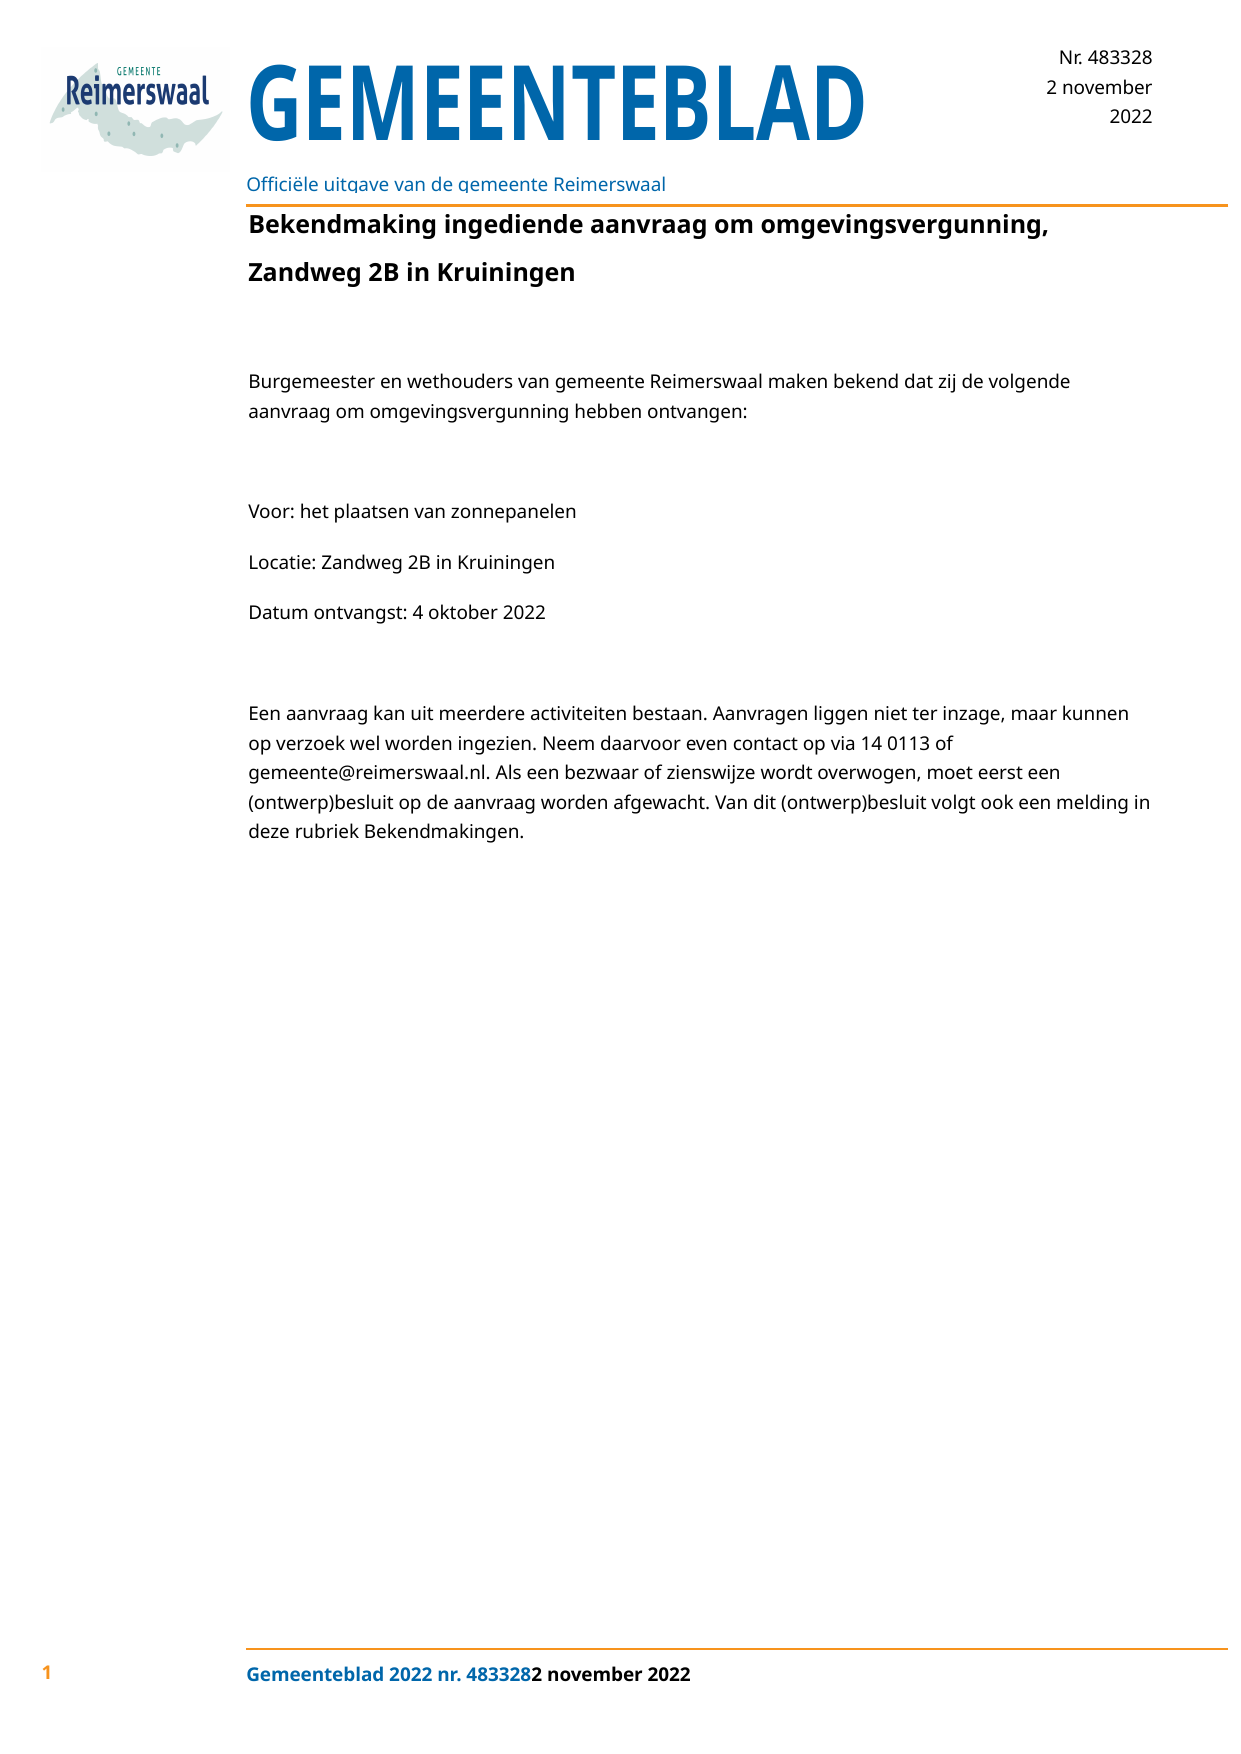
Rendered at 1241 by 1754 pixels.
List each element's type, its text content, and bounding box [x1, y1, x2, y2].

text Burgemeester en wethouders van gemeente Reimerswaal maken bekend dat zij de volgende aanvraag om omgevingsvergunning hebben ontvangen: [248, 368, 1152, 424]
picture [41, 47, 231, 172]
text Bekendmaking ingediende aanvraag om omgevingsvergunning, Zandweg 2B in Kruiningen [248, 207, 1152, 288]
text Locatie: Zandweg 2B in Kruiningen [248, 549, 1152, 575]
text Datum ontvangst: 4 oktober 2022 [248, 599, 1152, 625]
text Voor: het plaatsen van zonnepanelen [248, 499, 1152, 524]
text Een aanvraag kan uit meerdere activiteiten bestaan. Aanvragen liggen niet ter inzage, maar kunnen op verzoek wel worden ingezien. Neem daarvoor even contact op via 14 0113 of gemeente@reimerswaal.nl. Als een bezwaar of zienswijze wordt overwogen, moet eerst een (ontwerp)besluit op de aanvraag worden afgewacht. Van dit (ontwerp)besluit volgt ook een melding in deze rubriek Bekendmakingen. [248, 700, 1152, 844]
